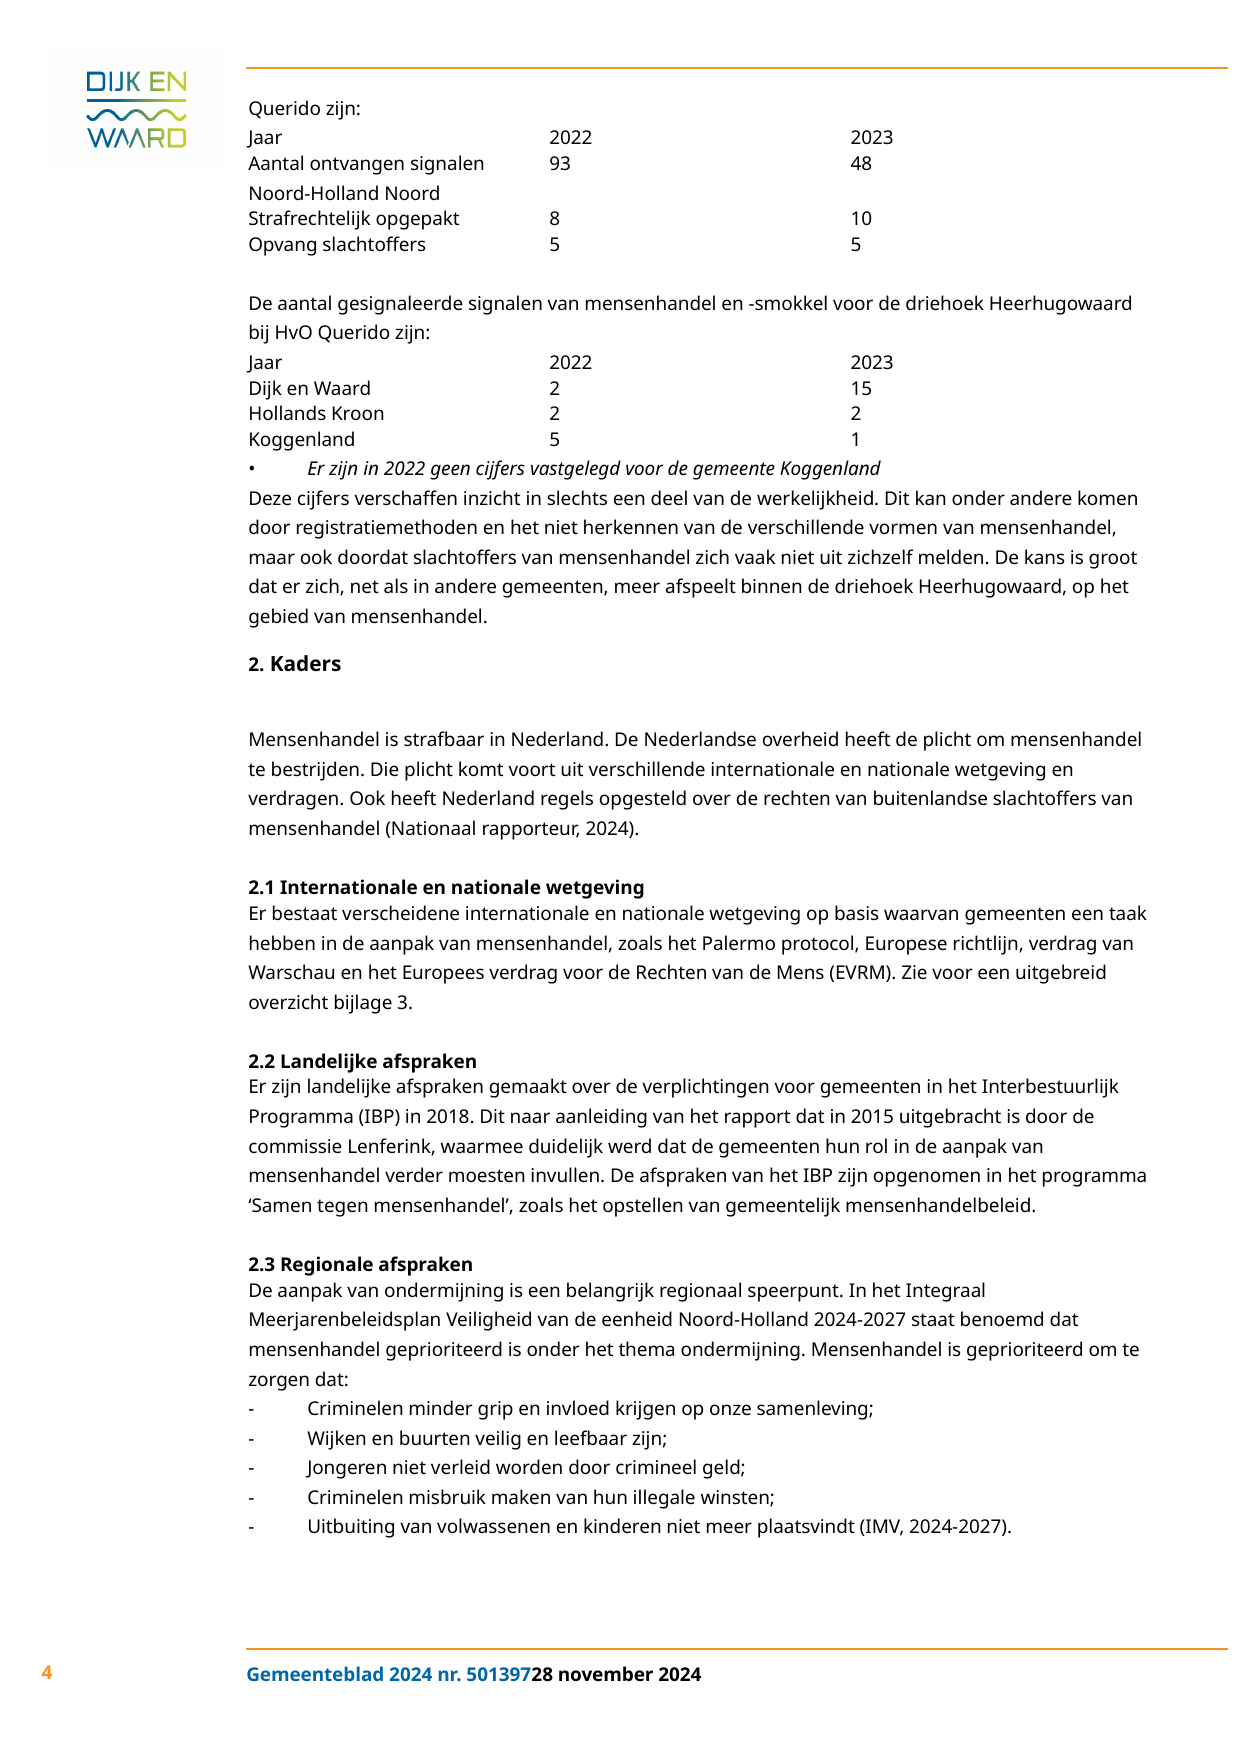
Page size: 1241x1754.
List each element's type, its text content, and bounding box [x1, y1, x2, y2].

text Er bestaat verscheidene internationale en nationale wetgeving op basis waarvan gemeenten een taak hebben in de aanpak van mensenhandel, zoals het Palermo protocol, Europese richtlijn, verdrag van Warschau en het Europees verdrag voor de Rechten van de Mens (EVRM). Zie voor een uitgebreid overzicht bijlage 3. [248, 900, 1152, 1014]
list Criminelen minder grip en invloed krijgen op onze samenleving; [248, 1395, 1152, 1421]
table_cell 93 [549, 150, 850, 206]
table_cell Aantal ontvangen signalen Noord-Holland Noord [248, 150, 549, 206]
table_header 2022 [549, 125, 850, 150]
table_header 2022 [549, 349, 850, 375]
table_cell 5 [549, 426, 850, 452]
table_cell Opvang slachtoffers [248, 231, 549, 257]
list Er zijn in 2022 geen cijfers vastgelegd voor de gemeente Koggenland [248, 455, 1152, 481]
table_cell 5 [549, 231, 850, 257]
table_cell 5 [850, 231, 1152, 257]
table_cell 48 [850, 150, 1152, 206]
table_cell 10 [850, 206, 1152, 231]
text 2.1 Internationale en nationale wetgeving [248, 874, 1152, 900]
table_cell Hollands Kroon [248, 401, 549, 426]
table_cell 2 [549, 401, 850, 426]
list Criminelen misbruik maken van hun illegale winsten; [248, 1484, 1152, 1510]
table_cell Dijk en Waard [248, 375, 549, 401]
text Querido zijn: [248, 95, 1152, 121]
text 2.2 Landelijke afspraken [248, 1048, 1152, 1074]
text Mensenhandel is strafbaar in Nederland. De Nederlandse overheid heeft de plicht om mensenhandel te bestrijden. Die plicht komt voort uit verschillende internationale en nationale wetgeving en verdragen. Ook heeft Nederland regels opgesteld over de rechten van buitenlandse slachtoffers van mensenhandel (Nationaal rapporteur, 2024). [248, 726, 1152, 841]
text 2. Kaders [248, 649, 1152, 677]
picture [41, 47, 231, 172]
table_cell 1 [850, 426, 1152, 452]
table_header 2023 [850, 125, 1152, 150]
table_header 2023 [850, 349, 1152, 375]
list Jongeren niet verleid worden door crimineel geld; [248, 1454, 1152, 1480]
text Er zijn landelijke afspraken gemaakt over de verplichtingen voor gemeenten in het Interbestuurlijk Programma (IBP) in 2018. Dit naar aanleiding van het rapport dat in 2015 uitgebracht is door de commissie Lenferink, waarmee duidelijk werd dat de gemeenten hun rol in de aanpak van mensenhandel verder moesten invullen. De afspraken van het IBP zijn opgenomen in het programma ‘Samen tegen mensenhandel’, zoals het opstellen van gemeentelijk mensenhandelbeleid. [248, 1074, 1152, 1218]
text De aantal gesignaleerde signalen van mensenhandel en -smokkel voor de driehoek Heerhugowaard bij HvO Querido zijn: [248, 290, 1152, 345]
table_header Jaar [248, 125, 549, 150]
text De aanpak van ondermijning is een belangrijk regionaal speerpunt. In het Integraal Meerjarenbeleidsplan Veiligheid van de eenheid Noord-Holland 2024-2027 staat benoemd dat mensenhandel geprioriteerd is onder het thema ondermijning. Mensenhandel is geprioriteerd om te zorgen dat: [248, 1277, 1152, 1391]
text 2.3 Regionale afspraken [248, 1251, 1152, 1277]
list Wijken en buurten veilig en leefbaar zijn; [248, 1425, 1152, 1451]
table_cell 2 [850, 401, 1152, 426]
table_header Jaar [248, 349, 549, 375]
table_cell 8 [549, 206, 850, 231]
text Deze cijfers verschaffen inzicht in slechts een deel van de werkelijkheid. Dit kan onder andere komen door registratiemethoden en het niet herkennen van de verschillende vormen van mensenhandel, maar ook doordat slachtoffers van mensenhandel zich vaak niet uit zichzelf melden. De kans is groot dat er zich, net als in andere gemeenten, meer afspeelt binnen de driehoek Heerhugowaard, op het gebied van mensenhandel. [248, 485, 1152, 629]
list Uitbuiting van volwassenen en kinderen niet meer plaatsvindt (IMV, 2024-2027). [248, 1514, 1152, 1539]
table_cell 2 [549, 375, 850, 401]
table_cell Strafrechtelijk opgepakt [248, 206, 549, 231]
table_cell 15 [850, 375, 1152, 401]
table_cell Koggenland [248, 426, 549, 452]
